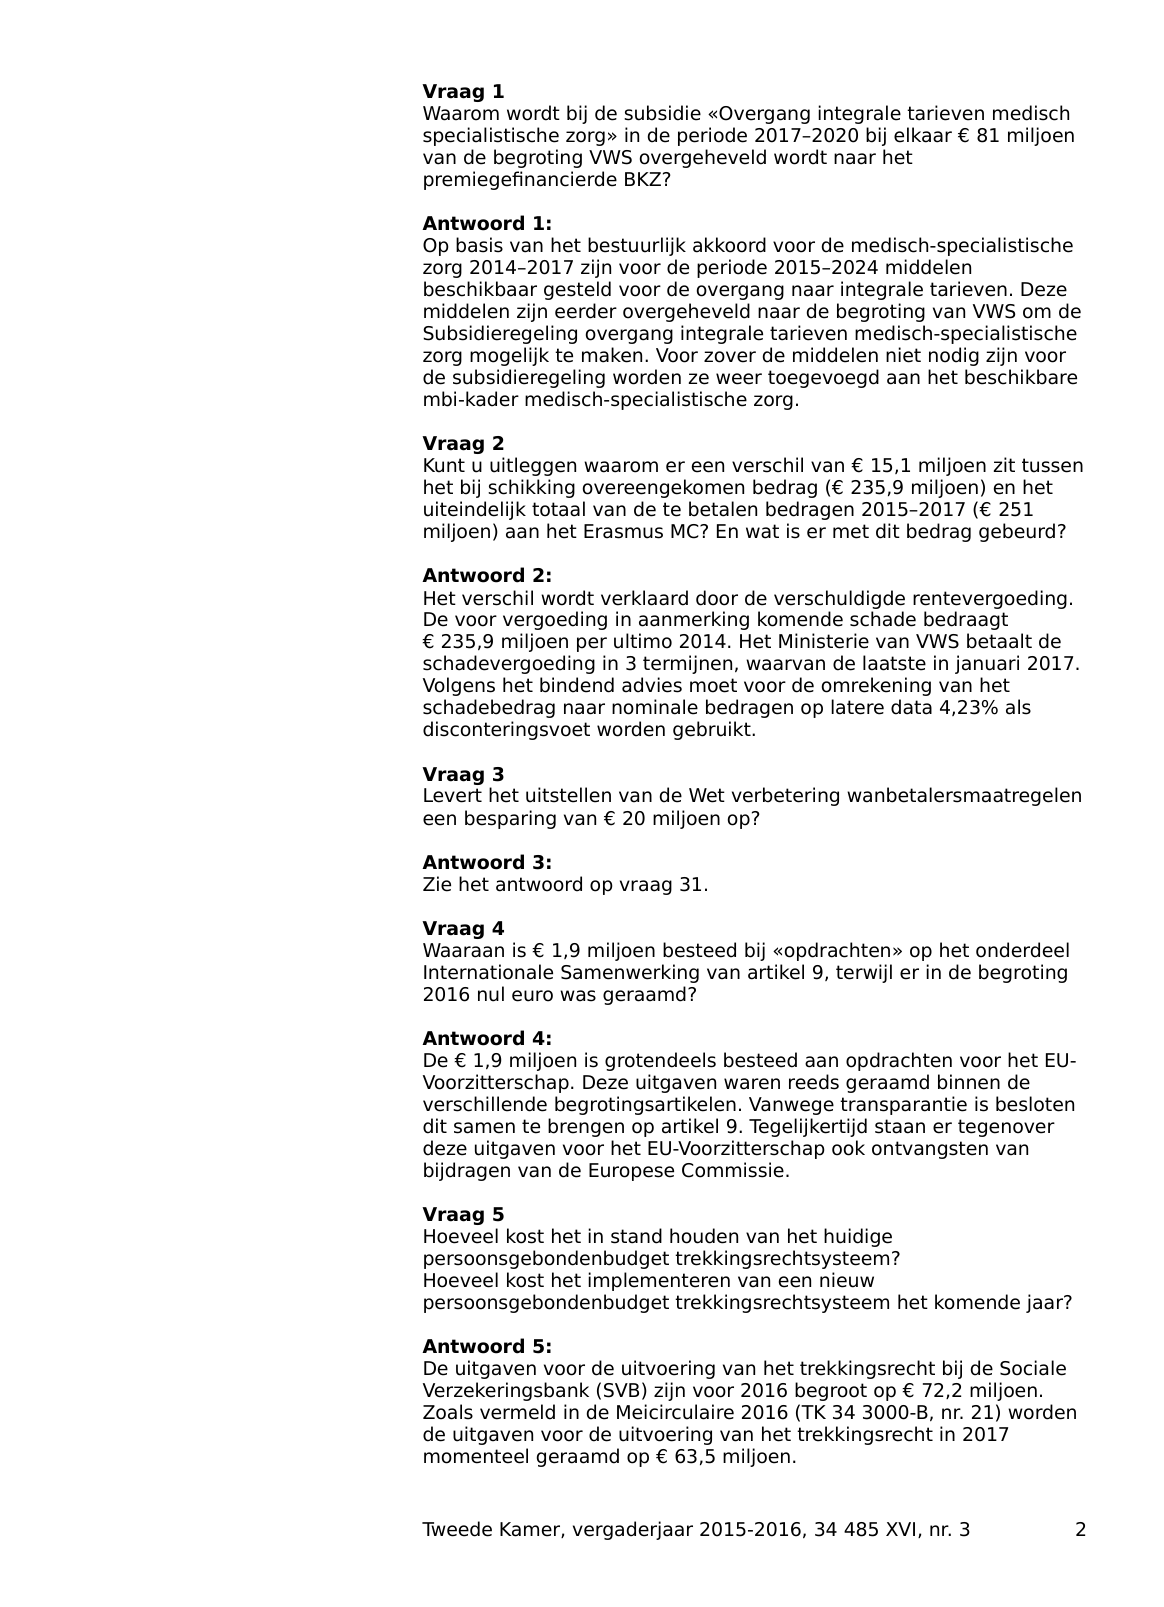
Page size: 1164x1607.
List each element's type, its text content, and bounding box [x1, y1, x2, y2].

text Vraag 2 [422, 433, 1087, 455]
text Op basis van het bestuurlijk akkoord voor de medisch-specialistische zorg 2014–2017 zijn voor de periode 2015–2024 middelen beschikbaar gesteld voor de overgang naar integrale tarieven. Deze middelen zijn eerder overgeheveld naar de begroting van VWS om de Subsidieregeling overgang integrale tarieven medisch-specialistische zorg mogelijk te maken. Voor zover de middelen niet nodig zijn voor de subsidieregeling worden ze weer toegevoegd aan het beschikbare mbi-kader medisch-specialistische zorg. [422, 235, 1087, 411]
text Antwoord 1: [422, 213, 1087, 235]
text Antwoord 4: [422, 1028, 1087, 1050]
text Antwoord 3: [422, 852, 1087, 873]
text Vraag 1 [422, 81, 1087, 103]
text Hoeveel kost het implementeren van een nieuw persoonsgebondenbudget trekkingsrechtsysteem het komende jaar? [422, 1270, 1087, 1314]
text Levert het uitstellen van de Wet verbetering wanbetalersmaatregelen een besparing van € 20 miljoen op? [422, 785, 1087, 829]
text Waarom wordt bij de subsidie «Overgang integrale tarieven medisch specialistische zorg» in de periode 2017–2020 bij elkaar € 81 miljoen van de begroting VWS overgeheveld wordt naar het premiegefinancierde BKZ? [422, 103, 1087, 191]
text Antwoord 5: [422, 1336, 1087, 1358]
text Zie het antwoord op vraag 31. [422, 873, 1087, 896]
text Antwoord 2: [422, 565, 1087, 587]
text De uitgaven voor de uitvoering van het trekkingsrecht bij de Sociale Verzekeringsbank (SVB) zijn voor 2016 begroot op € 72,2 miljoen. Zoals vermeld in de Meicirculaire 2016 (TK 34 3000-B, nr. 21) worden de uitgaven voor de uitvoering van het trekkingsrecht in 2017 momenteel geraamd op € 63,5 miljoen. [422, 1358, 1087, 1468]
text De € 1,9 miljoen is grotendeels besteed aan opdrachten voor het EU-Voorzitterschap. Deze uitgaven waren reeds geraamd binnen de verschillende begrotingsartikelen. Vanwege transparantie is besloten dit samen te brengen op artikel 9. Tegelijkertijd staan er tegenover deze uitgaven voor het EU-Voorzitterschap ook ontvangsten van bijdragen van de Europese Commissie. [422, 1050, 1087, 1182]
text Waaraan is € 1,9 miljoen besteed bij «opdrachten» op het onderdeel Internationale Samenwerking van artikel 9, terwijl er in de begroting 2016 nul euro was geraamd? [422, 940, 1087, 1006]
text Vraag 5 [422, 1204, 1087, 1226]
text Vraag 4 [422, 918, 1087, 940]
text Hoeveel kost het in stand houden van het huidige persoonsgebondenbudget trekkingsrechtsysteem? [422, 1226, 1087, 1270]
text Het verschil wordt verklaard door de verschuldigde rentevergoeding. De voor vergoeding in aanmerking komende schade bedraagt € 235,9 miljoen per ultimo 2014. Het Ministerie van VWS betaalt de schadevergoeding in 3 termijnen, waarvan de laatste in januari 2017. Volgens het bindend advies moet voor de omrekening van het schadebedrag naar nominale bedragen op latere data 4,23% als disconteringsvoet worden gebruikt. [422, 587, 1087, 741]
text Vraag 3 [422, 763, 1087, 785]
text Kunt u uitleggen waarom er een verschil van € 15,1 miljoen zit tussen het bij schikking overeengekomen bedrag (€ 235,9 miljoen) en het uiteindelijk totaal van de te betalen bedragen 2015–2017 (€ 251 miljoen) aan het Erasmus MC? En wat is er met dit bedrag gebeurd? [422, 455, 1087, 543]
